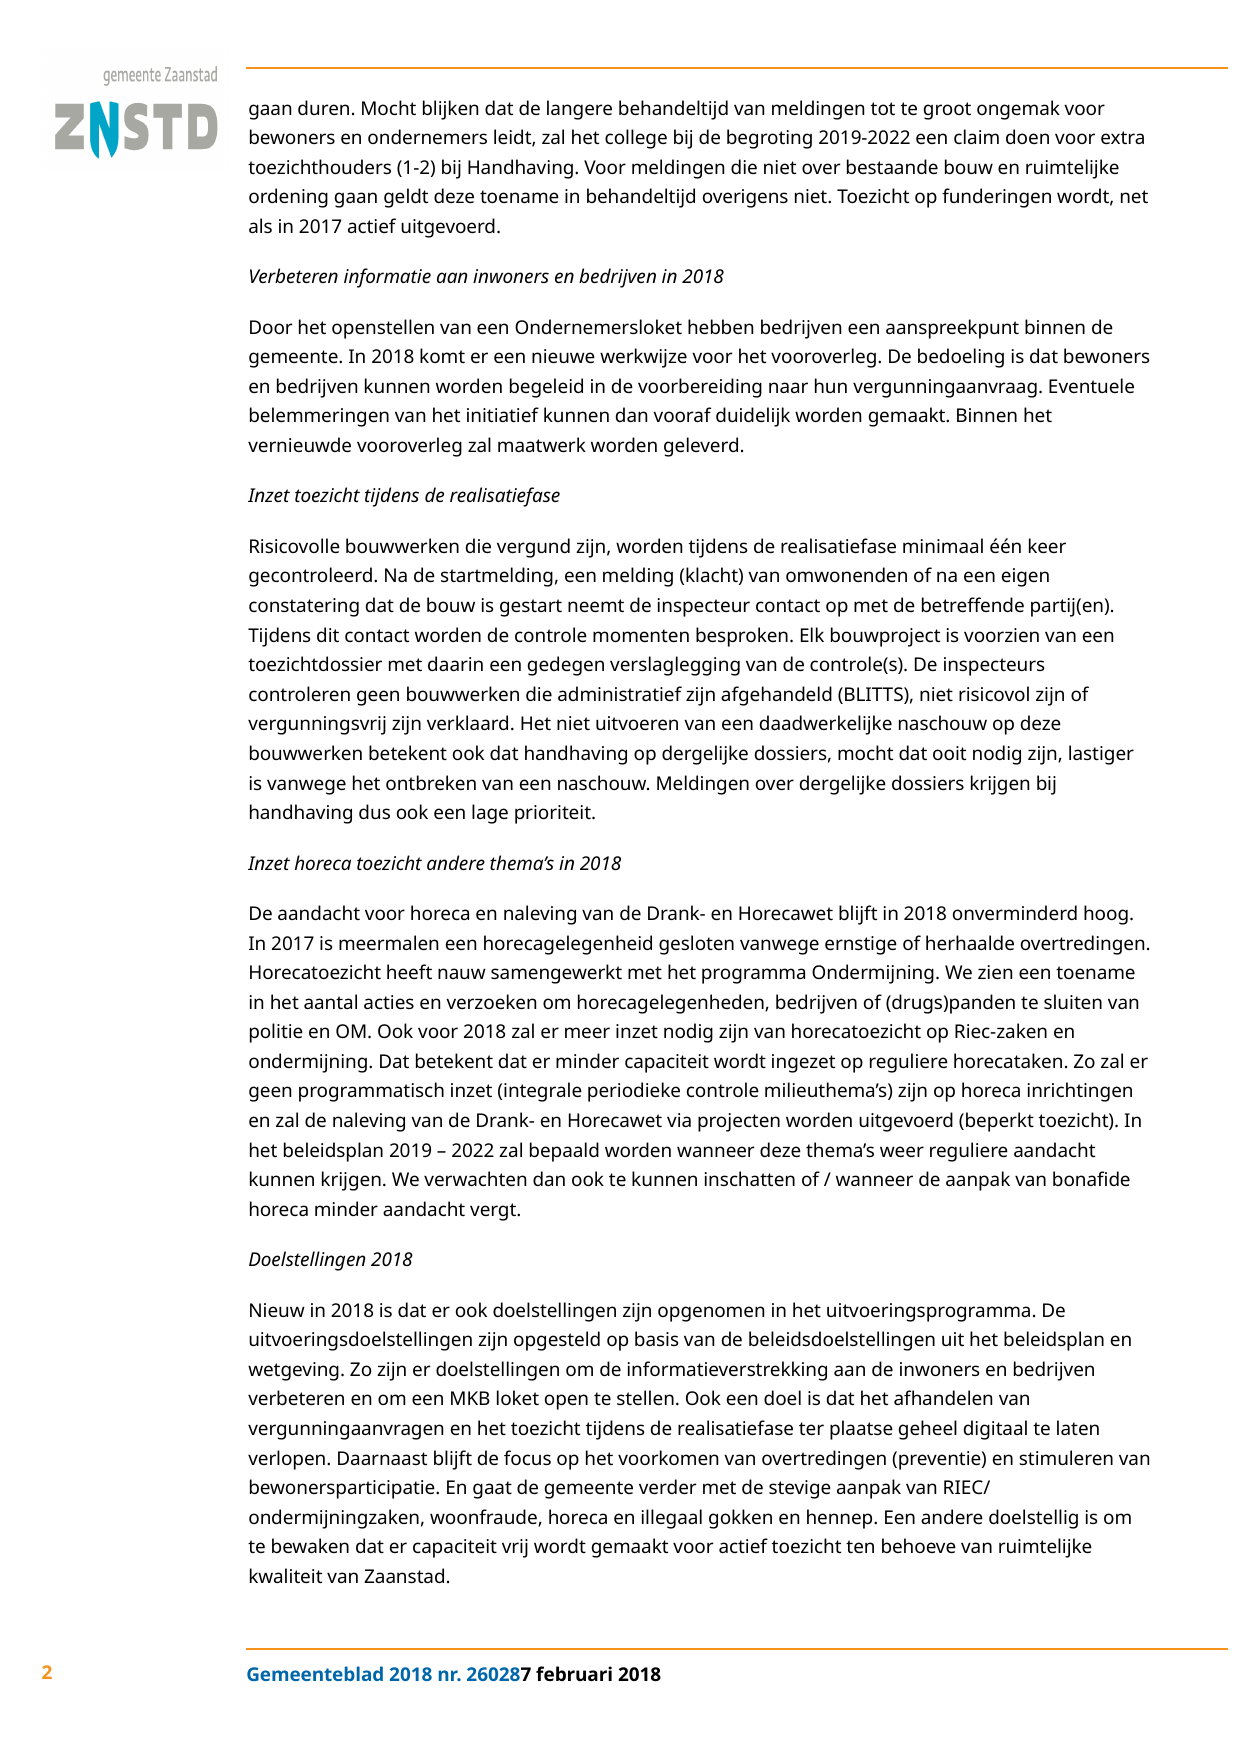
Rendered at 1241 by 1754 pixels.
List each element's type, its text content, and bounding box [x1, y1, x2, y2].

text Inzet horeca toezicht andere thema’s in 2018 [248, 850, 1152, 876]
text Verbeteren informatie aan inwoners en bedrijven in 2018 [248, 263, 1152, 289]
text Nieuw in 2018 is dat er ook doelstellingen zijn opgenomen in het uitvoeringsprogramma. De uitvoeringsdoelstellingen zijn opgesteld op basis van de beleidsdoelstellingen uit het beleidsplan en wetgeving. Zo zijn er doelstellingen om de informatieverstrekking aan de inwoners en bedrijven verbeteren en om een MKB loket open te stellen. Ook een doel is dat het afhandelen van vergunningaanvragen en het toezicht tijdens de realisatiefase ter plaatse geheel digitaal te laten verlopen. Daarnaast blijft de focus op het voorkomen van overtredingen (preventie) en stimuleren van bewonersparticipatie. En gaat de gemeente verder met de stevige aanpak van RIEC/ ondermijningzaken, woonfraude, horeca en illegaal gokken en hennep. Een andere doelstellig is om te bewaken dat er capaciteit vrij wordt gemaakt voor actief toezicht ten behoeve van ruimtelijke kwaliteit van Zaanstad. [248, 1297, 1152, 1589]
text gaan duren. Mocht blijken dat de langere behandeltijd van meldingen tot te groot ongemak voor bewoners en ondernemers leidt, zal het college bij de begroting 2019-2022 een claim doen voor extra toezichthouders (1-2) bij Handhaving. Voor meldingen die niet over bestaande bouw en ruimtelijke ordening gaan geldt deze toename in behandeltijd overigens niet. Toezicht op funderingen wordt, net als in 2017 actief uitgevoerd. [248, 95, 1152, 239]
text Door het openstellen van een Ondernemersloket hebben bedrijven een aanspreekpunt binnen de gemeente. In 2018 komt er een nieuwe werkwijze voor het vooroverleg. De bedoeling is dat bewoners en bedrijven kunnen worden begeleid in de voorbereiding naar hun vergunningaanvraag. Eventuele belemmeringen van het initiatief kunnen dan vooraf duidelijk worden gemaakt. Binnen het vernieuwde vooroverleg zal maatwerk worden geleverd. [248, 314, 1152, 458]
text Doelstellingen 2018 [248, 1246, 1152, 1272]
picture [41, 47, 231, 172]
text Inzet toezicht tijdens de realisatiefase [248, 483, 1152, 508]
text De aandacht voor horeca en naleving van de Drank- en Horecawet blijft in 2018 onverminderd hoog. In 2017 is meermalen een horecagelegenheid gesloten vanwege ernstige of herhaalde overtredingen. Horecatoezicht heeft nauw samengewerkt met het programma Ondermijning. We zien een toename in het aantal acties en verzoeken om horecagelegenheden, bedrijven of (drugs)panden te sluiten van politie en OM. Ook voor 2018 zal er meer inzet nodig zijn van horecatoezicht op Riec-zaken en ondermijning. Dat betekent dat er minder capaciteit wordt ingezet op reguliere horecataken. Zo zal er geen programmatisch inzet (integrale periodieke controle milieuthema’s) zijn op horeca inrichtingen en zal de naleving van de Drank- en Horecawet via projecten worden uitgevoerd (beperkt toezicht). In het beleidsplan 2019 – 2022 zal bepaald worden wanneer deze thema’s weer reguliere aandacht kunnen krijgen. We verwachten dan ook te kunnen inschatten of / wanneer de aanpak van bonafide horeca minder aandacht vergt. [248, 900, 1152, 1222]
text Risicovolle bouwwerken die vergund zijn, worden tijdens de realisatiefase minimaal één keer gecontroleerd. Na de startmelding, een melding (klacht) van omwonenden of na een eigen constatering dat de bouw is gestart neemt de inspecteur contact op met de betreffende partij(en). Tijdens dit contact worden de controle momenten besproken. Elk bouwproject is voorzien van een toezichtdossier met daarin een gedegen verslaglegging van de controle(s). De inspecteurs controleren geen bouwwerken die administratief zijn afgehandeld (BLITTS), niet risicovol zijn of vergunningsvrij zijn verklaard. Het niet uitvoeren van een daadwerkelijke naschouw op deze bouwwerken betekent ook dat handhaving op dergelijke dossiers, mocht dat ooit nodig zijn, lastiger is vanwege het ontbreken van een naschouw. Meldingen over dergelijke dossiers krijgen bij handhaving dus ook een lage prioriteit. [248, 533, 1152, 825]
